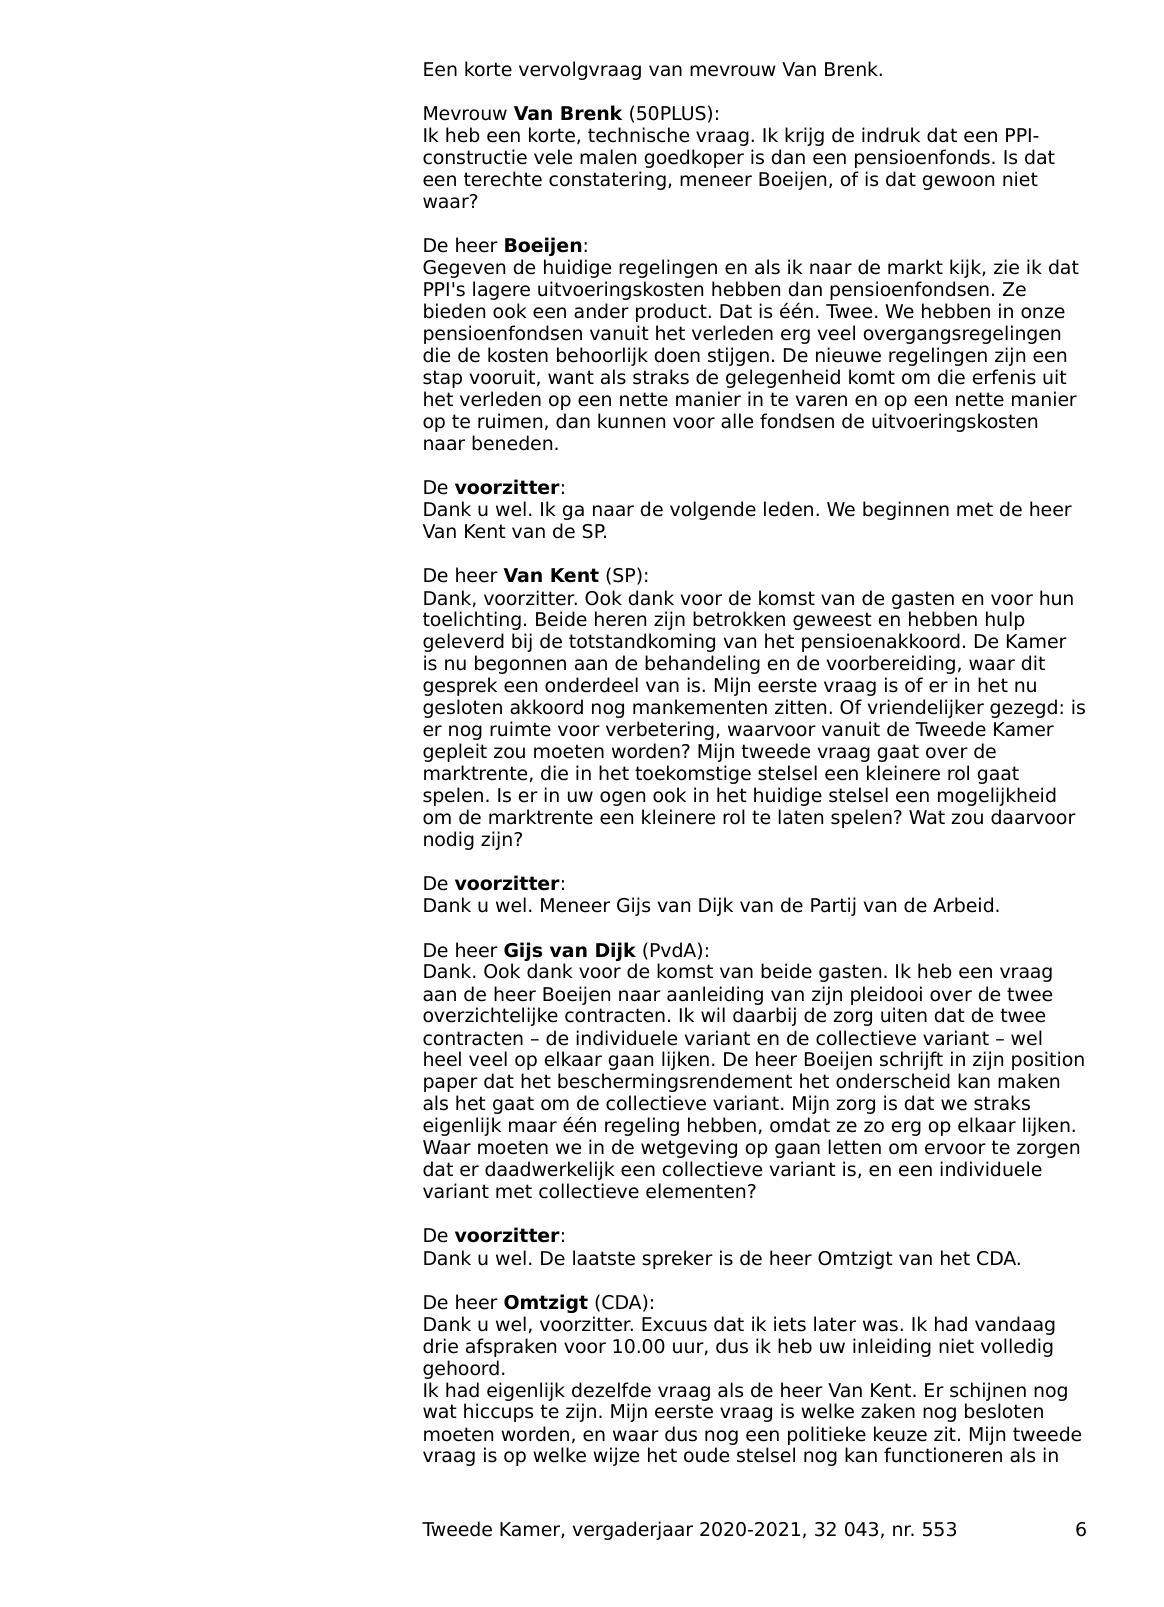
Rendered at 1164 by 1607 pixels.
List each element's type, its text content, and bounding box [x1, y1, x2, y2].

text Dank u wel. Ik ga naar de volgende leden. We beginnen met de heer Van Kent van de SP. [422, 499, 1087, 543]
text De heer Gijs van Dijk (PvdA): [422, 939, 1087, 961]
text Een korte vervolgvraag van mevrouw Van Brenk. [422, 59, 1087, 81]
text Dank. Ook dank voor de komst van beide gasten. Ik heb een vraag aan de heer Boeijen naar aanleiding van zijn pleidooi over de twee overzichtelijke contracten. Ik wil daarbij de zorg uiten dat de twee contracten – de individuele variant en de collectieve variant – wel heel veel op elkaar gaan lijken. De heer Boeijen schrijft in zijn position paper dat het beschermingsrendement het onderscheid kan maken als het gaat om de collectieve variant. Mijn zorg is dat we straks eigenlijk maar één regeling hebben, omdat ze zo erg op elkaar lijken. Waar moeten we in de wetgeving op gaan letten om ervoor te zorgen dat er daadwerkelijk een collectieve variant is, en een individuele variant met collectieve elementen? [422, 961, 1087, 1203]
text Mevrouw Van Brenk (50PLUS): [422, 103, 1087, 125]
text De voorzitter: [422, 873, 1087, 895]
text Dank u wel. Meneer Gijs van Dijk van de Partij van de Arbeid. [422, 895, 1087, 917]
text De heer Van Kent (SP): [422, 565, 1087, 587]
text Dank u wel, voorzitter. Excuus dat ik iets later was. Ik had vandaag drie afspraken voor 10.00 uur, dus ik heb uw inleiding niet volledig gehoord. [422, 1313, 1087, 1379]
text De heer Boeijen: [422, 235, 1087, 257]
text Dank, voorzitter. Ook dank voor de komst van de gasten en voor hun toelichting. Beide heren zijn betrokken geweest en hebben hulp geleverd bij de totstandkoming van het pensioenakkoord. De Kamer is nu begonnen aan de behandeling en de voorbereiding, waar dit gesprek een onderdeel van is. Mijn eerste vraag is of er in het nu gesloten akkoord nog mankementen zitten. Of vriendelijker gezegd: is er nog ruimte voor verbetering, waarvoor vanuit de Tweede Kamer gepleit zou moeten worden? Mijn tweede vraag gaat over de marktrente, die in het toekomstige stelsel een kleinere rol gaat spelen. Is er in uw ogen ook in het huidige stelsel een mogelijkheid om de marktrente een kleinere rol te laten spelen? Wat zou daarvoor nodig zijn? [422, 587, 1087, 851]
text Dank u wel. De laatste spreker is de heer Omtzigt van het CDA. [422, 1247, 1087, 1269]
text De voorzitter: [422, 477, 1087, 499]
text De heer Omtzigt (CDA): [422, 1292, 1087, 1313]
text De voorzitter: [422, 1225, 1087, 1247]
text Gegeven de huidige regelingen en als ik naar de markt kijk, zie ik dat PPI's lagere uitvoeringskosten hebben dan pensioenfondsen. Ze bieden ook een ander product. Dat is één. Twee. We hebben in onze pensioenfondsen vanuit het verleden erg veel overgangsregelingen die de kosten behoorlijk doen stijgen. De nieuwe regelingen zijn een stap vooruit, want als straks de gelegenheid komt om die erfenis uit het verleden op een nette manier in te varen en op een nette manier op te ruimen, dan kunnen voor alle fondsen de uitvoeringskosten naar beneden. [422, 257, 1087, 455]
text Ik heb een korte, technische vraag. Ik krijg de indruk dat een PPI-constructie vele malen goedkoper is dan een pensioenfonds. Is dat een terechte constatering, meneer Boeijen, of is dat gewoon niet waar? [422, 125, 1087, 213]
text Ik had eigenlijk dezelfde vraag als de heer Van Kent. Er schijnen nog wat hiccups te zijn. Mijn eerste vraag is welke zaken nog besloten moeten worden, en waar dus nog een politieke keuze zit. Mijn tweede vraag is op welke wijze het oude stelsel nog kan functioneren als in [422, 1379, 1087, 1467]
